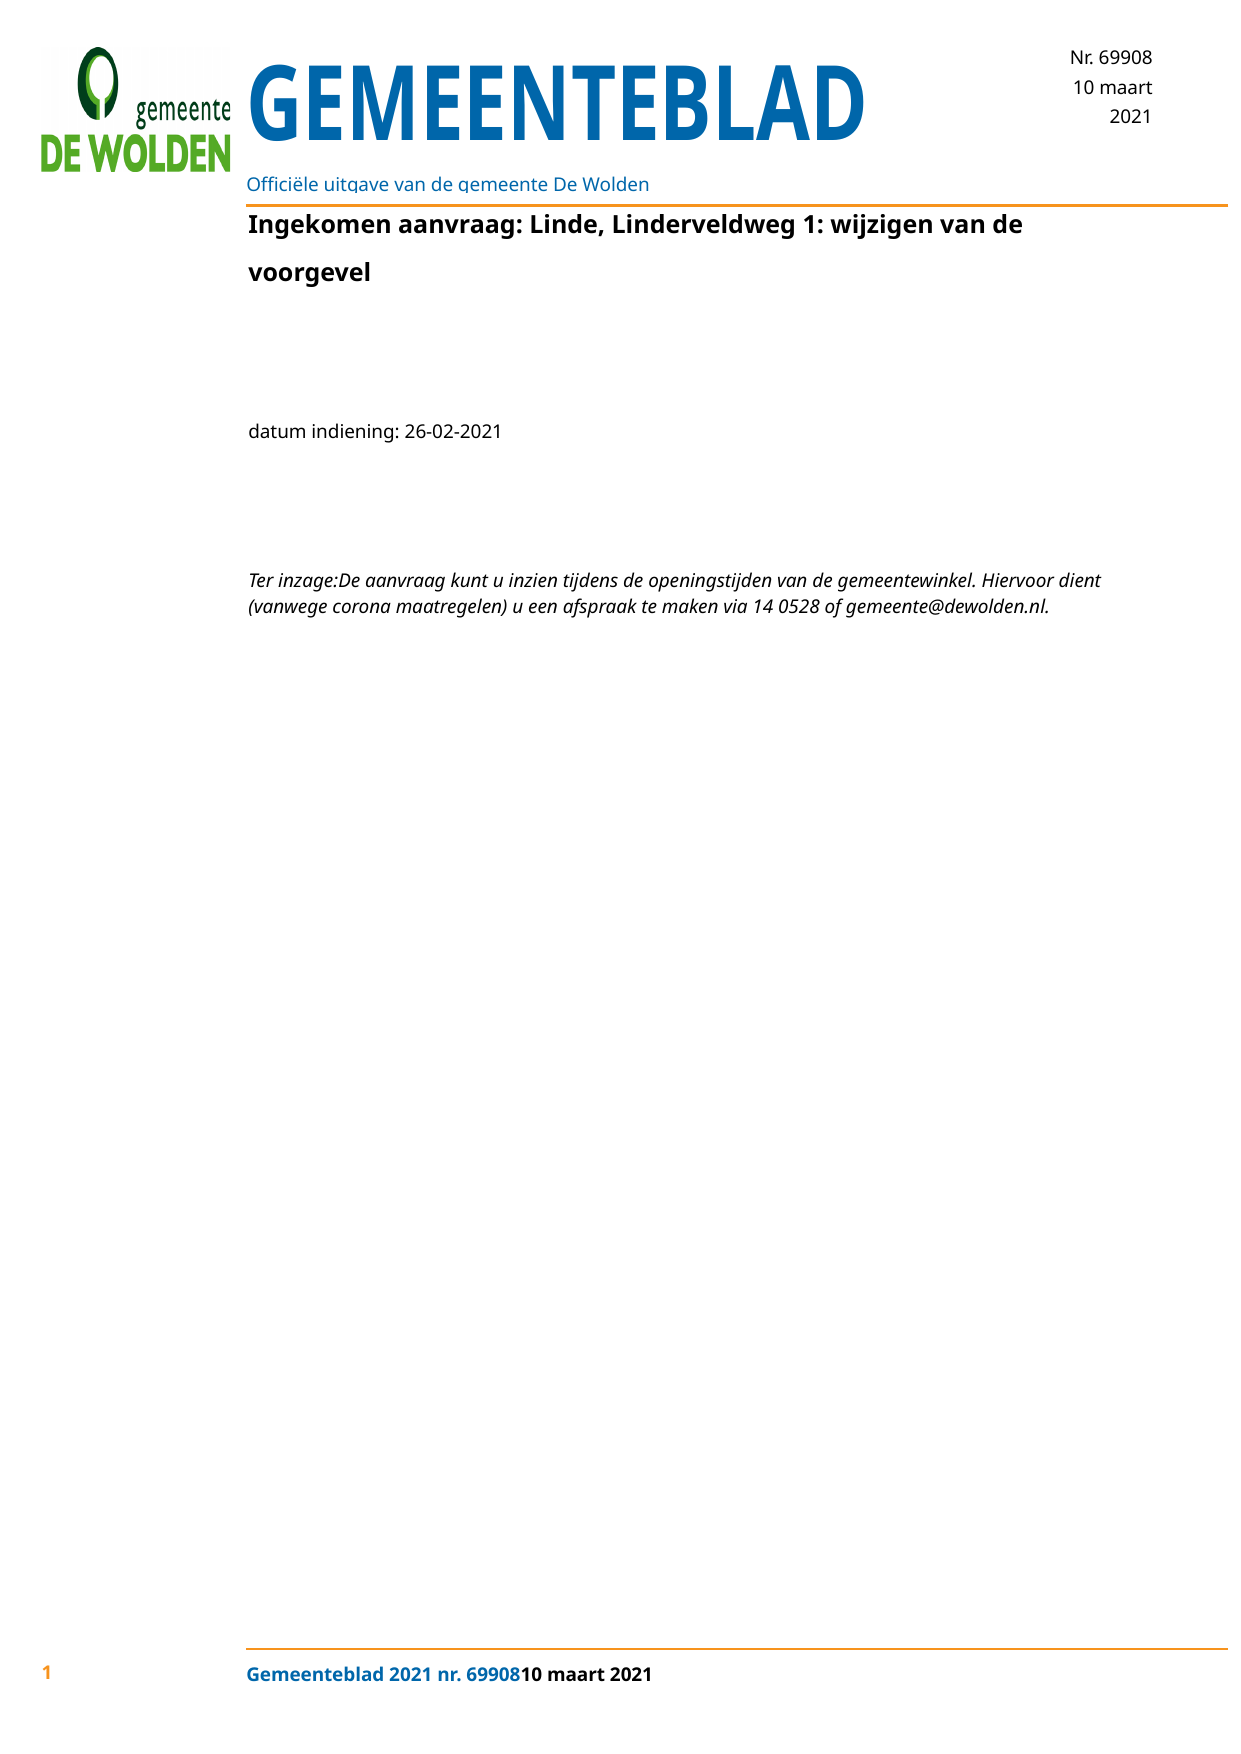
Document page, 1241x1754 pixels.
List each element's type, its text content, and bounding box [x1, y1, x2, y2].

text datum indiening: 26-02-2021 [248, 419, 1152, 444]
picture [41, 47, 231, 172]
text Ingekomen aanvraag: Linde, Linderveldweg 1: wijzigen van de voorgevel [248, 207, 1152, 288]
text Ter inzage:De aanvraag kunt u inzien tijdens de openingstijden van de gemeentewinkel. Hiervoor dient (vanwege corona maatregelen) u een afspraak te maken via 14 0528 of gemeente@dewolden.nl. [248, 567, 1152, 619]
